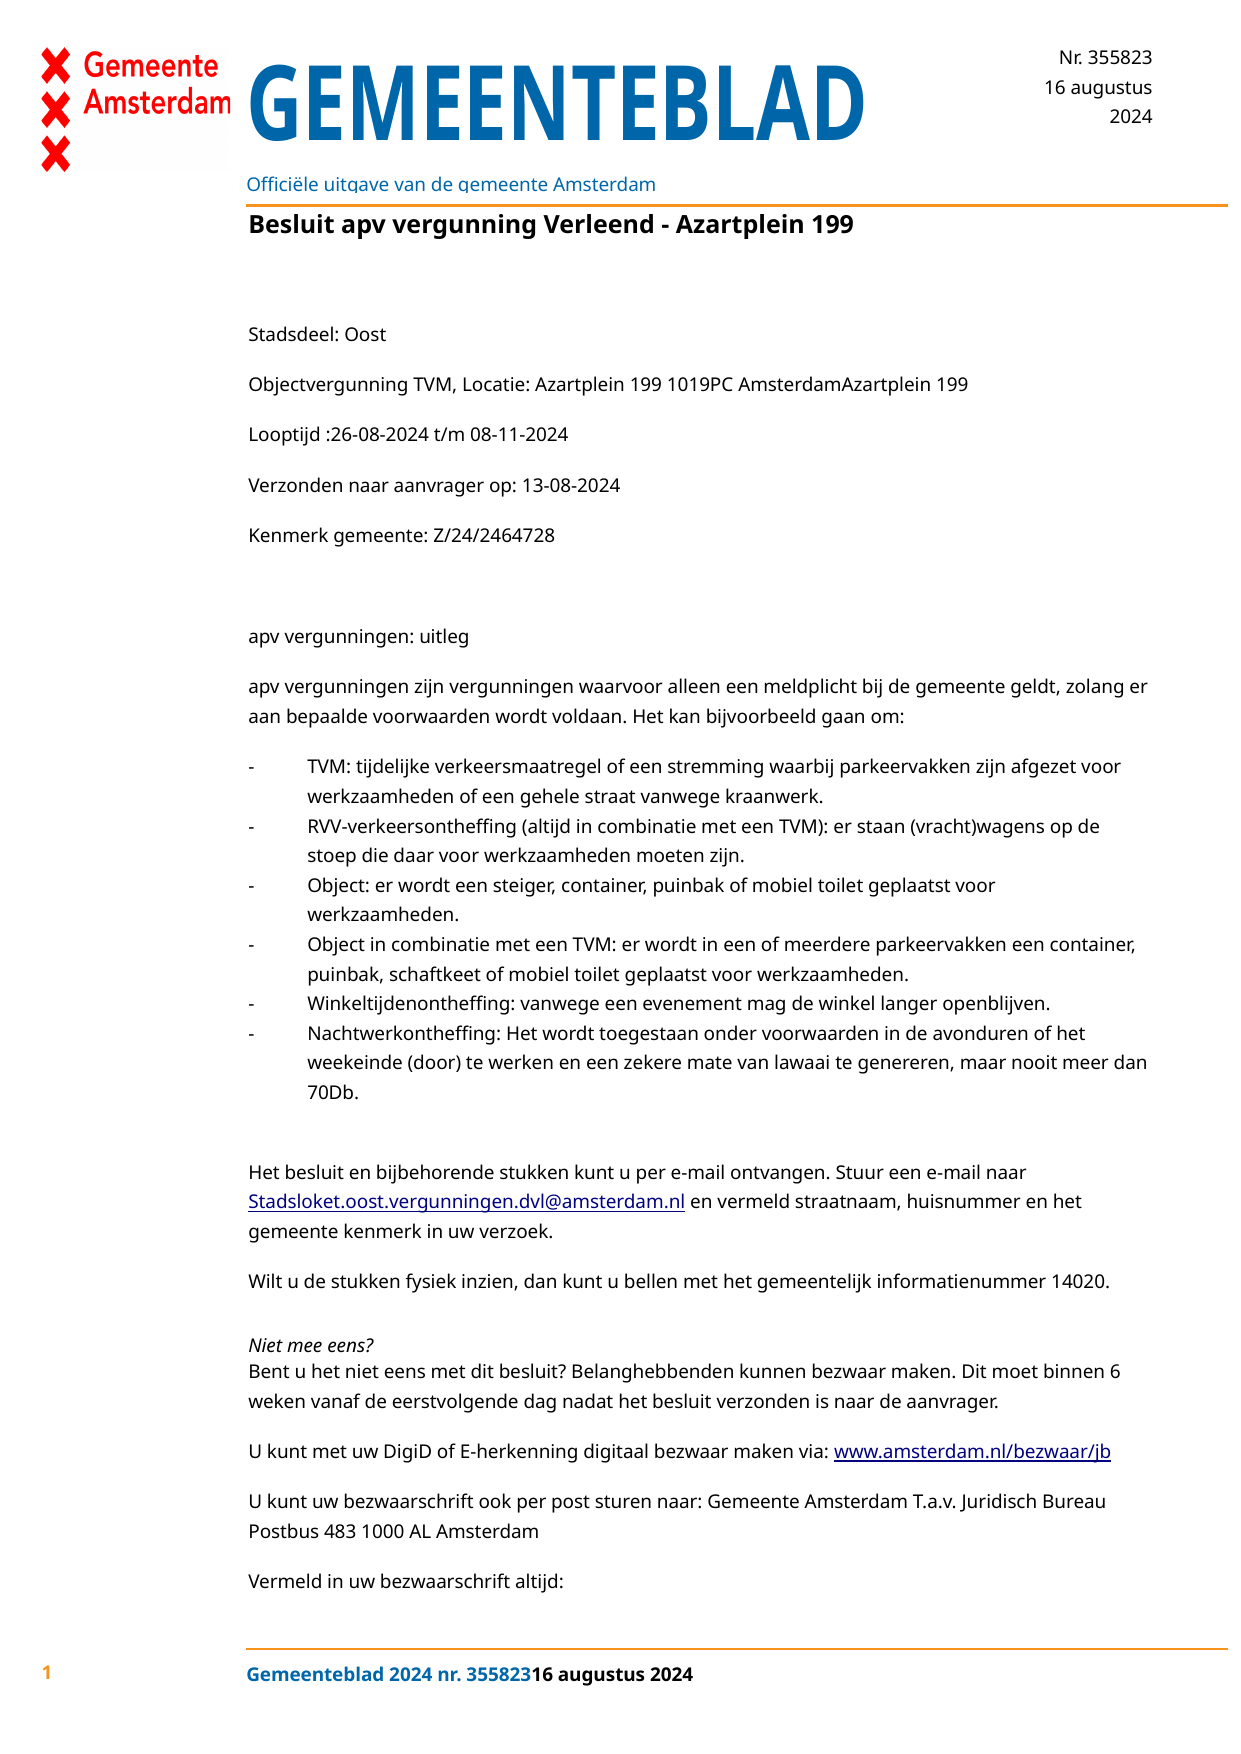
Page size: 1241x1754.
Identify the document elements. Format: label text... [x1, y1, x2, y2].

text Objectvergunning TVM, Locatie: Azartplein 199 1019PC AmsterdamAzartplein 199 [248, 371, 1152, 397]
text Het besluit en bijbehorende stukken kunt u per e-mail ontvangen. Stuur een e-mail naar Stadsloket.oost.vergunningen.dvl@amsterdam.nl en vermeld straatnaam, huisnummer en het gemeente kenmerk in uw verzoek. [248, 1159, 1152, 1244]
text apv vergunningen zijn vergunningen waarvoor alleen een meldplicht bij de gemeente geldt, zolang er aan bepaalde voorwaarden wordt voldaan. Het kan bijvoorbeeld gaan om: [248, 674, 1152, 729]
text U kunt uw bezwaarschrift ook per post sturen naar: Gemeente Amsterdam T.a.v. Juridisch Bureau Postbus 483 1000 AL Amsterdam [248, 1489, 1152, 1544]
list RVV-verkeersontheffing (altijd in combinatie met een TVM): er staan (vracht)wagens op de stoep die daar voor werkzaamheden moeten zijn. [248, 813, 1152, 868]
text Kenmerk gemeente: Z/24/2464728 [248, 522, 1152, 548]
text U kunt met uw DigiD of E-herkenning digitaal bezwaar maken via: www.amsterdam.nl/bezwaar/jb [248, 1438, 1152, 1464]
text Niet mee eens? [248, 1333, 1152, 1358]
list Winkeltijdenontheffing: vanwege een evenement mag de winkel langer openblijven. [248, 990, 1152, 1016]
text Besluit apv vergunning Verleend - Azartplein 199 [248, 207, 1152, 241]
text Bent u het niet eens met dit besluit? Belanghebbenden kunnen bezwaar maken. Dit moet binnen 6 weken vanaf de eerstvolgende dag nadat het besluit verzonden is naar de aanvrager. [248, 1358, 1152, 1414]
text Looptijd :26-08-2024 t/m 08-11-2024 [248, 422, 1152, 447]
list Nachtwerkontheffing: Het wordt toegestaan onder voorwaarden in de avonduren of het weekeinde (door) te werken en een zekere mate van lawaai te genereren, maar nooit meer dan 70Db. [248, 1020, 1152, 1105]
text Stadsdeel: Oost [248, 321, 1152, 346]
list Object in combinatie met een TVM: er wordt in een of meerdere parkeervakken een container, puinbak, schaftkeet of mobiel toilet geplaatst voor werkzaamheden. [248, 931, 1152, 986]
text Wilt u de stukken fysiek inzien, dan kunt u bellen met het gemeentelijk informatienummer 14020. [248, 1269, 1152, 1294]
text Vermeld in uw bezwaarschrift altijd: [248, 1569, 1152, 1594]
text apv vergunningen: uitleg [248, 623, 1152, 649]
text Verzonden naar aanvrager op: 13-08-2024 [248, 472, 1152, 498]
list TVM: tijdelijke verkeersmaatregel of een stremming waarbij parkeervakken zijn afgezet voor werkzaamheden of een gehele straat vanwege kraanwerk. [248, 754, 1152, 809]
picture [41, 47, 231, 172]
list Object: er wordt een steiger, container, puinbak of mobiel toilet geplaatst voor werkzaamheden. [248, 872, 1152, 927]
